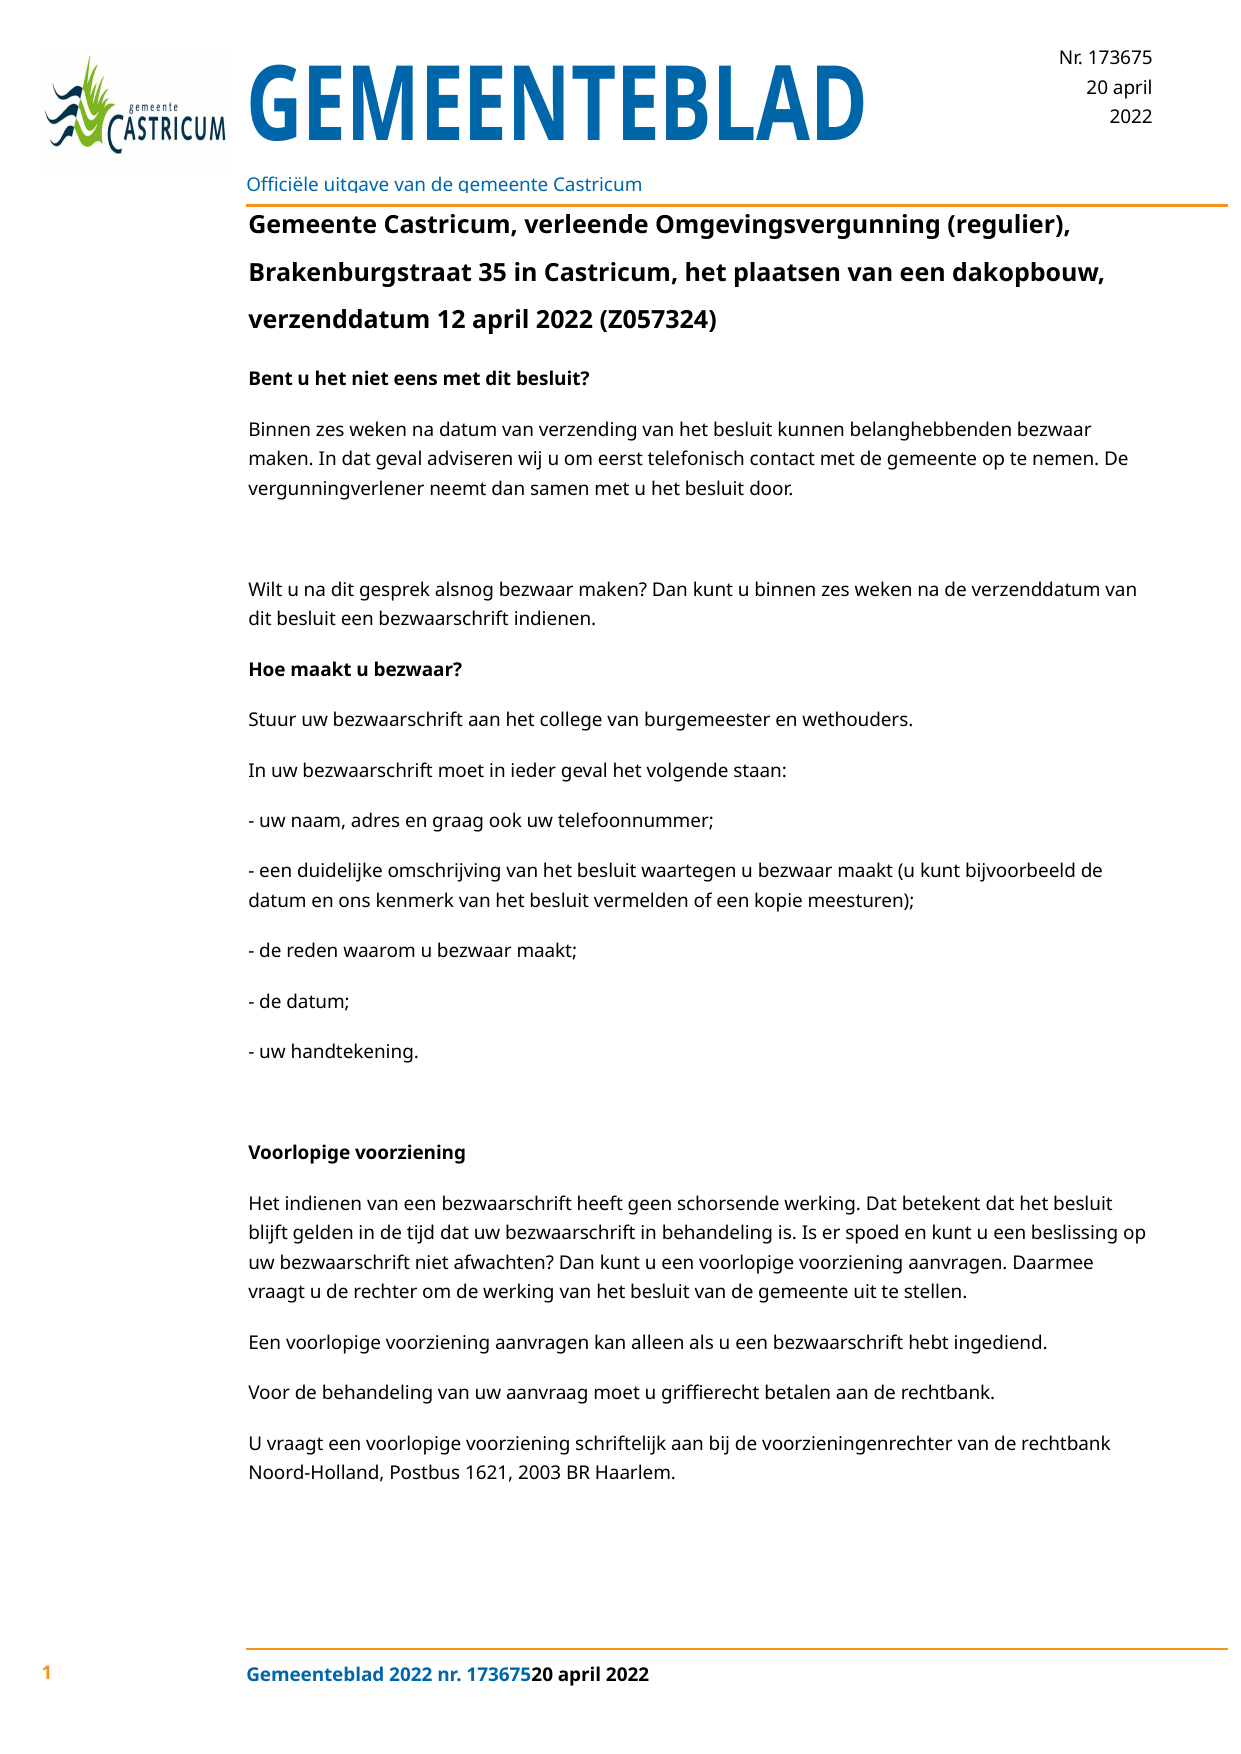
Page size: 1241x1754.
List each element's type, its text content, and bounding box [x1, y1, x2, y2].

picture [41, 47, 231, 172]
text Wilt u na dit gesprek alsnog bezwaar maken? Dan kunt u binnen zes weken na de verzenddatum van dit besluit een bezwaarschrift indienen. [248, 576, 1152, 631]
text Voorlopige voorziening [248, 1139, 1152, 1165]
text Binnen zes weken na datum van verzending van het besluit kunnen belanghebbenden bezwaar maken. In dat geval adviseren wij u om eerst telefonisch contact met de gemeente op te nemen. De vergunningverlener neemt dan samen met u het besluit door. [248, 416, 1152, 501]
text - de reden waarom u bezwaar maakt; [248, 938, 1152, 963]
text Het indienen van een bezwaarschrift heeft geen schorsende werking. Dat betekent dat het besluit blijft gelden in de tijd dat uw bezwaarschrift in behandeling is. Is er spoed en kunt u een beslissing op uw bezwaarschrift niet afwachten? Dan kunt u een voorlopige voorziening aanvragen. Daarmee vraagt u de rechter om de werking van het besluit van de gemeente uit te stellen. [248, 1190, 1152, 1304]
text Bent u het niet eens met dit besluit? [248, 366, 1152, 391]
text - een duidelijke omschrijving van het besluit waartegen u bezwaar maakt (u kunt bijvoorbeeld de datum en ons kenmerk van het besluit vermelden of een kopie meesturen); [248, 858, 1152, 913]
text - uw naam, adres en graag ook uw telefoonnummer; [248, 807, 1152, 833]
text - uw handtekening. [248, 1038, 1152, 1064]
text - de datum; [248, 988, 1152, 1014]
text In uw bezwaarschrift moet in ieder geval het volgende staan: [248, 757, 1152, 782]
text Gemeente Castricum, verleende Omgevingsvergunning (regulier), Brakenburgstraat 35 in Castricum, het plaatsen van een dakopbouw, verzenddatum 12 april 2022 (Z057324) [248, 207, 1152, 336]
text U vraagt een voorlopige voorziening schriftelijk aan bij de voorzieningenrechter van de rechtbank Noord-Holland, Postbus 1621, 2003 BR Haarlem. [248, 1430, 1152, 1485]
text Stuur uw bezwaarschrift aan het college van burgemeester en wethouders. [248, 706, 1152, 732]
text Voor de behandeling van uw aanvraag moet u griffierecht betalen aan de rechtbank. [248, 1379, 1152, 1405]
text Hoe maakt u bezwaar? [248, 656, 1152, 682]
text Een voorlopige voorziening aanvragen kan alleen als u een bezwaarschrift hebt ingediend. [248, 1329, 1152, 1354]
